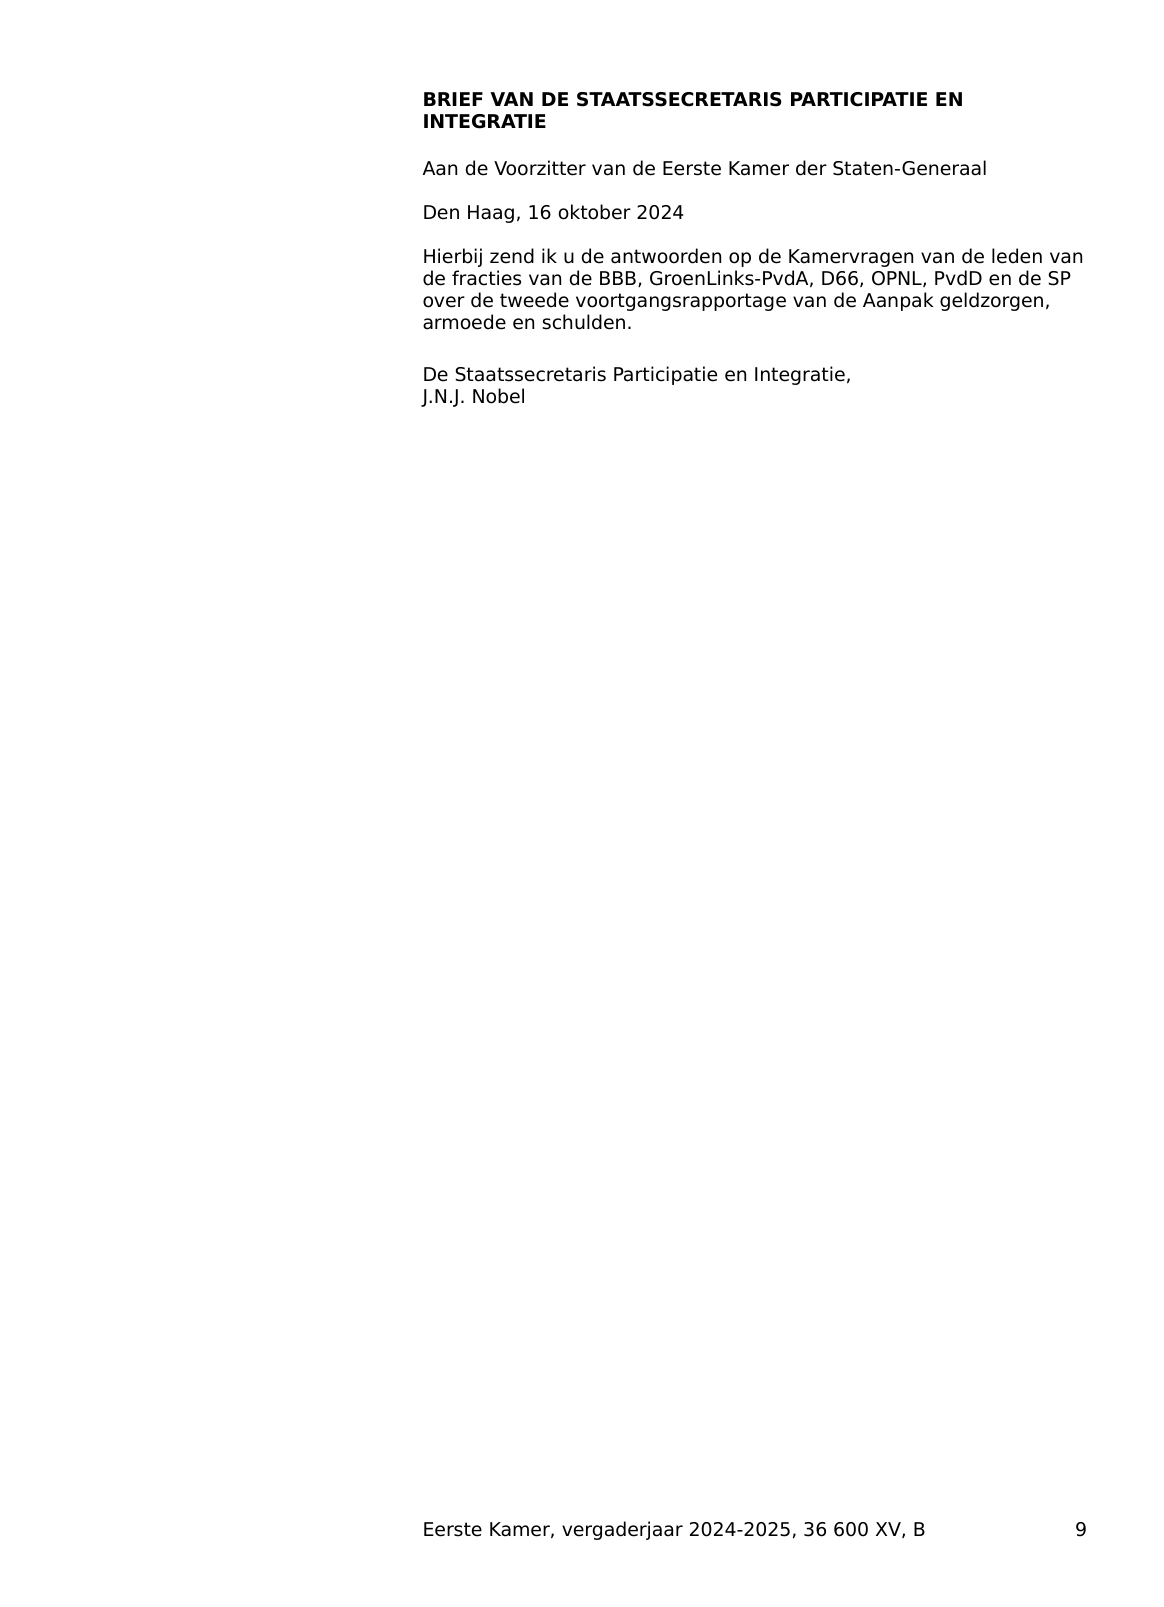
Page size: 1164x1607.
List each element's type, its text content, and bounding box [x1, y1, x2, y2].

text De Staatssecretaris Participatie en Integratie, J.N.J. Nobel [422, 364, 1087, 408]
text Den Haag, 16 oktober 2024 [422, 202, 1087, 224]
subtitle BRIEF VAN DE STAATSSECRETARIS PARTICIPATIE EN INTEGRATIE [422, 89, 1087, 133]
text Aan de Voorzitter van de Eerste Kamer der Staten-Generaal [422, 158, 1087, 180]
text Hierbij zend ik u de antwoorden op de Kamervragen van de leden van de fracties van de BBB, GroenLinks-PvdA, D66, OPNL, PvdD en de SP over de tweede voortgangsrapportage van de Aanpak geldzorgen, armoede en schulden. [422, 246, 1087, 334]
